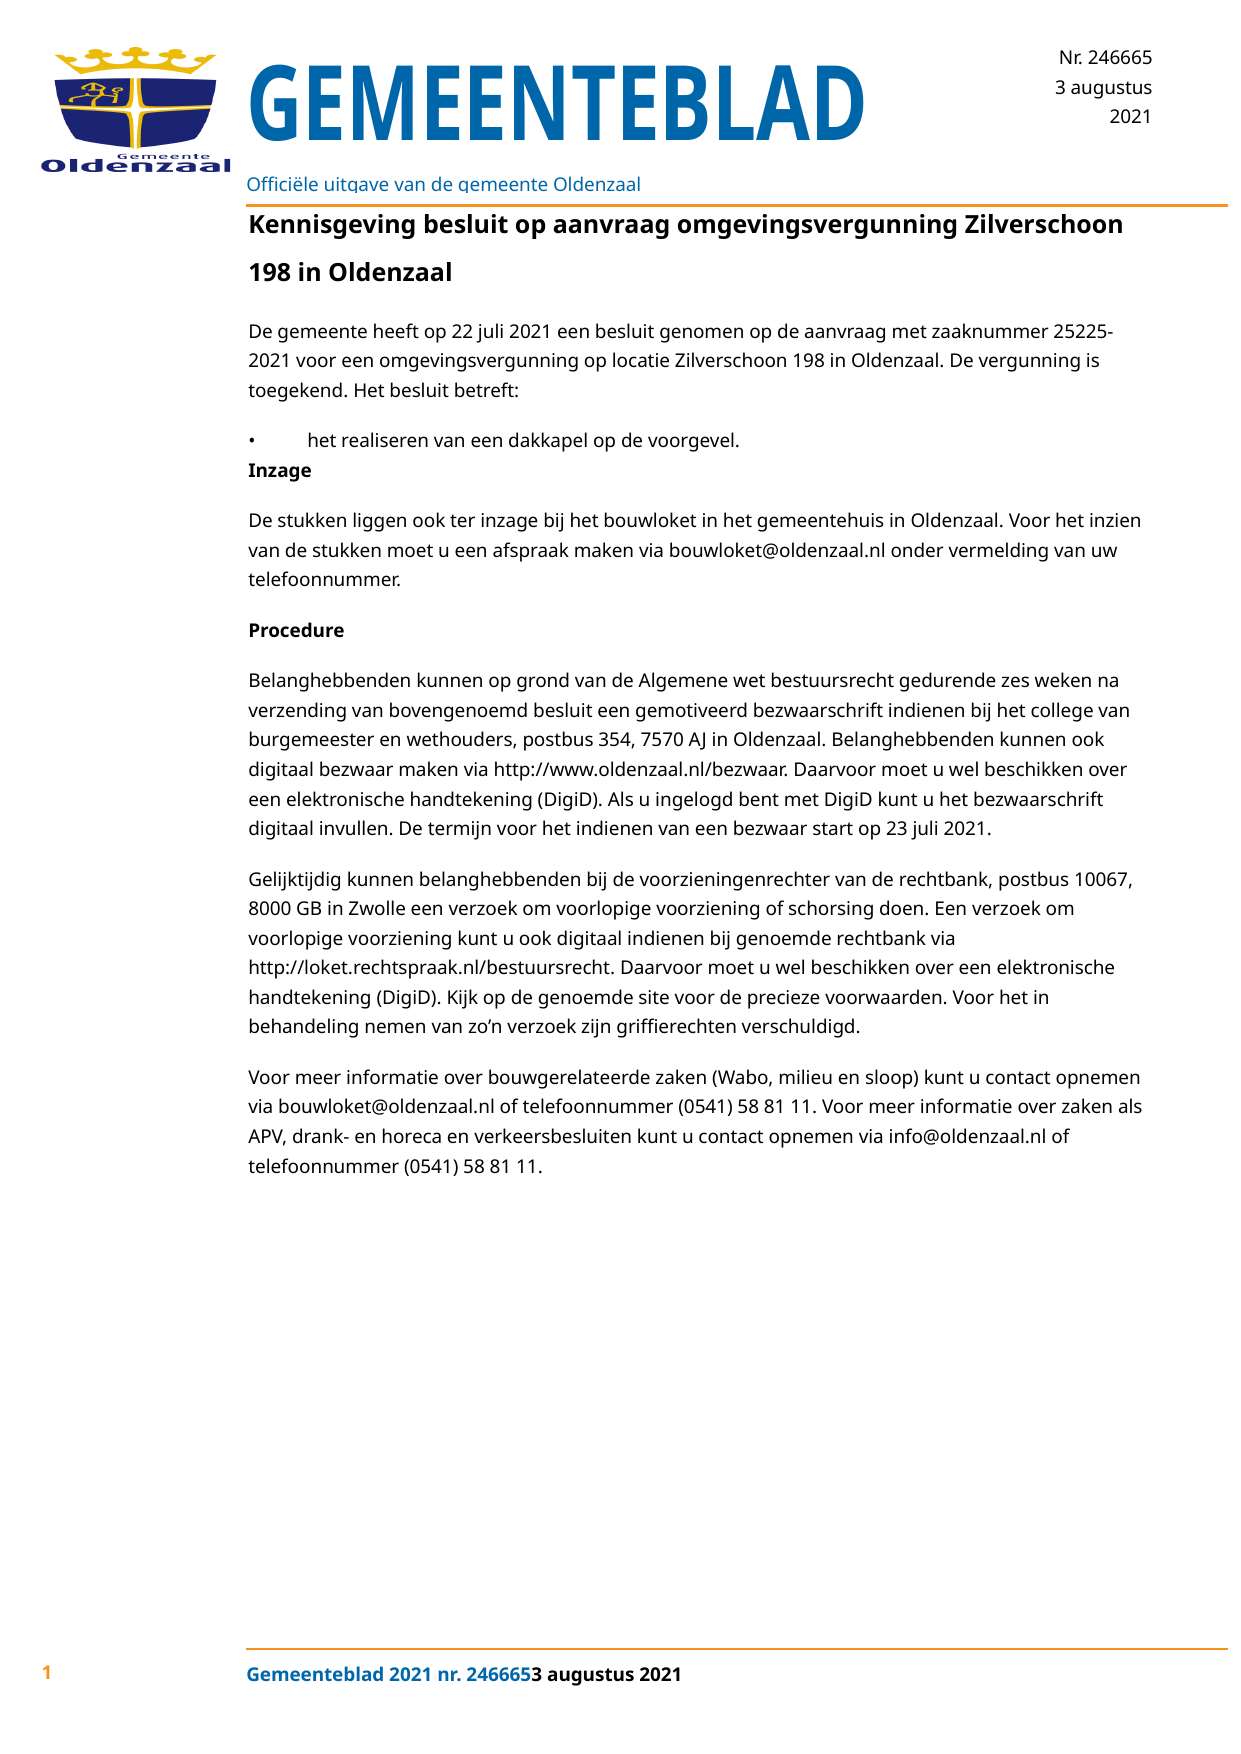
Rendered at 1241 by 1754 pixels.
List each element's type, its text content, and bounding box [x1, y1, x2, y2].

text De stukken liggen ook ter inzage bij het bouwloket in het gemeentehuis in Oldenzaal. Voor het inzien van de stukken moet u een afspraak maken via bouwloket@oldenzaal.nl onder vermelding van uw telefoonnummer. [248, 507, 1152, 592]
text Gelijktijdig kunnen belanghebbenden bij de voorzieningenrechter van de rechtbank, postbus 10067, 8000 GB in Zwolle een verzoek om voorlopige voorziening of schorsing doen. Een verzoek om voorlopige voorziening kunt u ook digitaal indienen bij genoemde rechtbank via http://loket.rechtspraak.nl/bestuursrecht. Daarvoor moet u wel beschikken over een elektronische handtekening (DigiD). Kijk op de genoemde site voor de precieze voorwaarden. Voor het in behandeling nemen van zo’n verzoek zijn griffierechten verschuldigd. [248, 866, 1152, 1039]
text De gemeente heeft op 22 juli 2021 een besluit genomen op de aanvraag met zaaknummer 25225-2021 voor een omgevingsvergunning op locatie Zilverschoon 198 in Oldenzaal. De vergunning is toegekend. Het besluit betreft: [248, 318, 1152, 403]
text Voor meer informatie over bouwgerelateerde zaken (Wabo, milieu en sloop) kunt u contact opnemen via bouwloket@oldenzaal.nl of telefoonnummer (0541) 58 81 11. Voor meer informatie over zaken als APV, drank- en horeca en verkeersbesluiten kunt u contact opnemen via info@oldenzaal.nl of telefoonnummer (0541) 58 81 11. [248, 1064, 1152, 1179]
text Kennisgeving besluit op aanvraag omgevingsvergunning Zilverschoon 198 in Oldenzaal [248, 207, 1152, 288]
text Belanghebbenden kunnen op grond van de Algemene wet bestuursrecht gedurende zes weken na verzending van bovengenoemd besluit een gemotiveerd bezwaarschrift indienen bij het college van burgemeester en wethouders, postbus 354, 7570 AJ in Oldenzaal. Belanghebbenden kunnen ook digitaal bezwaar maken via http://www.oldenzaal.nl/bezwaar. Daarvoor moet u wel beschikken over een elektronische handtekening (DigiD). Als u ingelogd bent met DigiD kunt u het bezwaarschrift digitaal invullen. De termijn voor het indienen van een bezwaar start op 23 juli 2021. [248, 667, 1152, 841]
list het realiseren van een dakkapel op de voorgevel. [248, 427, 1152, 453]
picture [41, 47, 231, 172]
text Inzage [248, 457, 1152, 483]
text Procedure [248, 617, 1152, 643]
